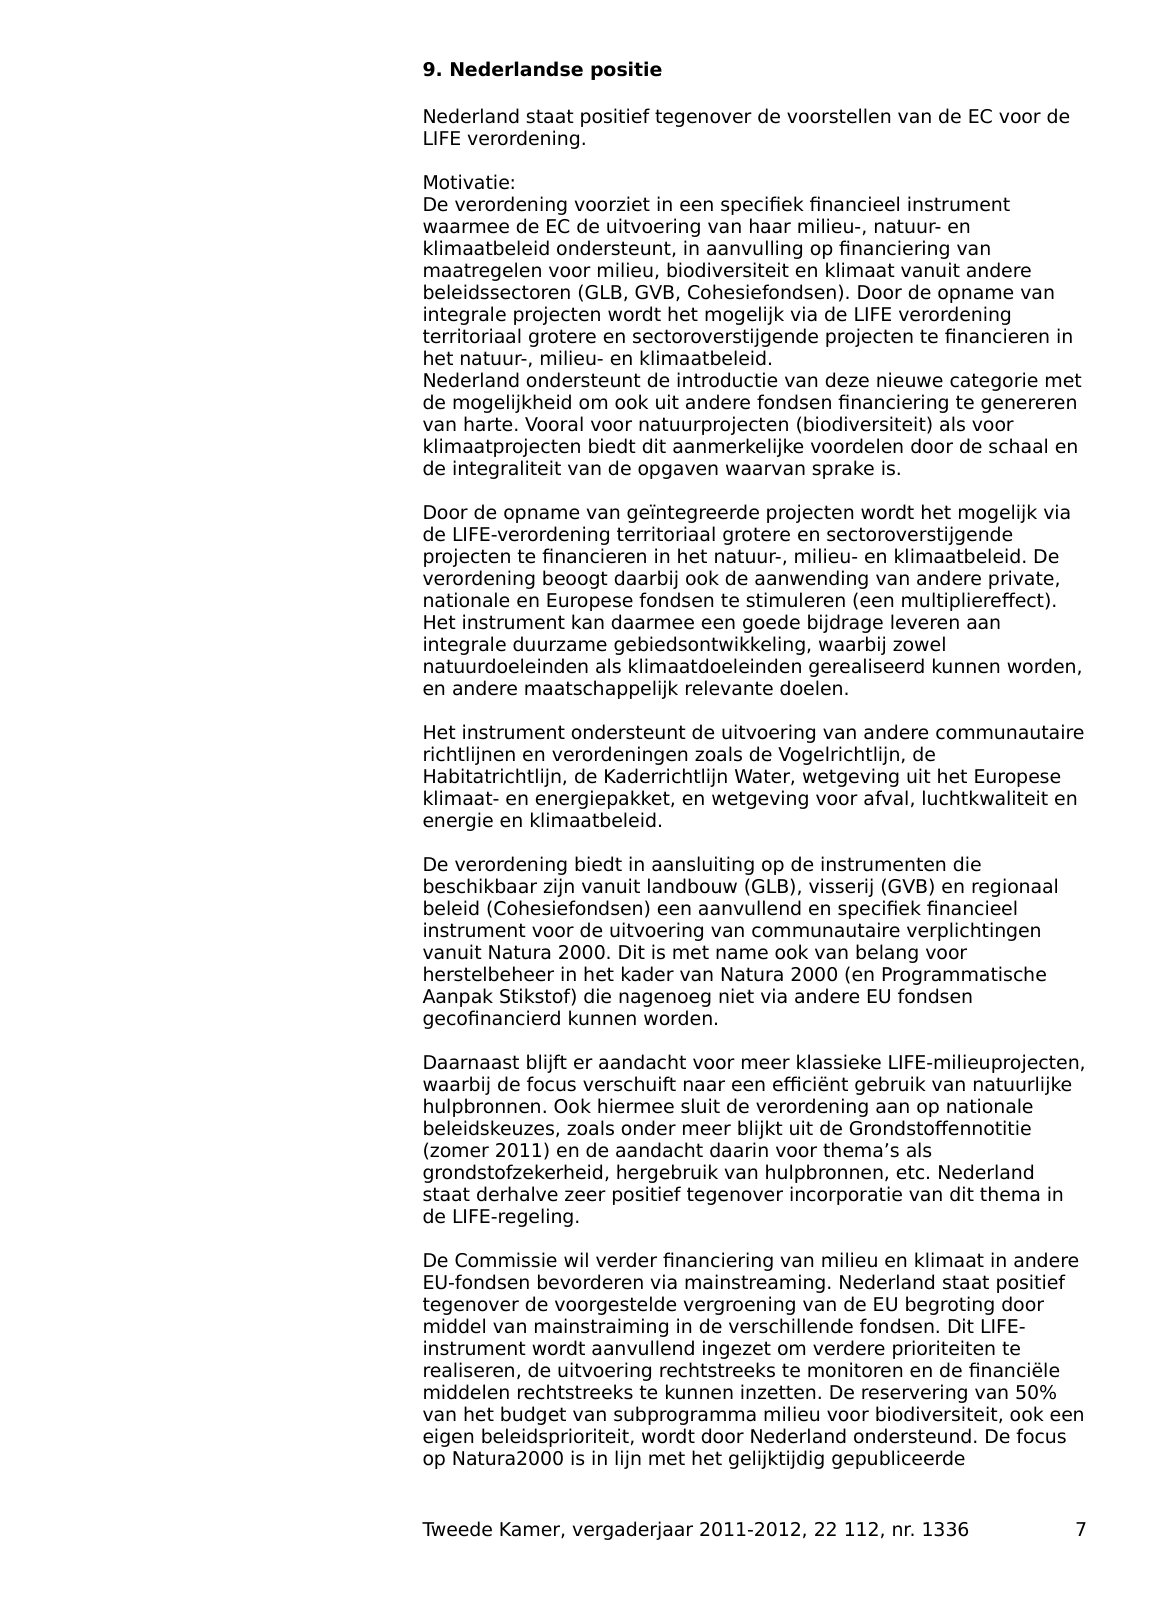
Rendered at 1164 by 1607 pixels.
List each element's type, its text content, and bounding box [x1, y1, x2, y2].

text De verordening voorziet in een specifiek financieel instrument waarmee de EC de uitvoering van haar milieu-, natuur- en klimaatbeleid ondersteunt, in aanvulling op financiering van maatregelen voor milieu, biodiversiteit en klimaat vanuit andere beleidssectoren (GLB, GVB, Cohesiefondsen). Door de opname van integrale projecten wordt het mogelijk via de LIFE verordening territoriaal grotere en sectoroverstijgende projecten te financieren in het natuur-, milieu- en klimaatbeleid. [422, 194, 1087, 370]
text Nederland staat positief tegenover de voorstellen van de EC voor de LIFE verordening. [422, 106, 1087, 150]
text Nederland ondersteunt de introductie van deze nieuwe categorie met de mogelijkheid om ook uit andere fondsen financiering te genereren van harte. Vooral voor natuurprojecten (biodiversiteit) als voor klimaatprojecten biedt dit aanmerkelijke voordelen door de schaal en de integraliteit van de opgaven waarvan sprake is. [422, 370, 1087, 480]
subtitle 9. Nederlandse positie [422, 59, 1087, 81]
text Het instrument ondersteunt de uitvoering van andere communautaire richtlijnen en verordeningen zoals de Vogelrichtlijn, de Habitatrichtlijn, de Kaderrichtlijn Water, wetgeving uit het Europese klimaat- en energiepakket, en wetgeving voor afval, luchtkwaliteit en energie en klimaatbeleid. [422, 722, 1087, 832]
text Door de opname van geïntegreerde projecten wordt het mogelijk via de LIFE-verordening territoriaal grotere en sectoroverstijgende projecten te financieren in het natuur-, milieu- en klimaatbeleid. De verordening beoogt daarbij ook de aanwending van andere private, nationale en Europese fondsen te stimuleren (een multipliereffect). Het instrument kan daarmee een goede bijdrage leveren aan integrale duurzame gebiedsontwikkeling, waarbij zowel natuurdoeleinden als klimaatdoeleinden gerealiseerd kunnen worden, en andere maatschappelijk relevante doelen. [422, 502, 1087, 700]
text De Commissie wil verder financiering van milieu en klimaat in andere EU-fondsen bevorderen via mainstreaming. Nederland staat positief tegenover de voorgestelde vergroening van de EU begroting door middel van mainstraiming in de verschillende fondsen. Dit LIFE-instrument wordt aanvullend ingezet om verdere prioriteiten te realiseren, de uitvoering rechtstreeks te monitoren en de financiële middelen rechtstreeks te kunnen inzetten. De reservering van 50% van het budget van subprogramma milieu voor biodiversiteit, ook een eigen beleidsprioriteit, wordt door Nederland ondersteund. De focus op Natura2000 is in lijn met het gelijktijdig gepubliceerde [422, 1250, 1087, 1470]
text Motivatie: [422, 172, 1087, 194]
text De verordening biedt in aansluiting op de instrumenten die beschikbaar zijn vanuit landbouw (GLB), visserij (GVB) en regionaal beleid (Cohesiefondsen) een aanvullend en specifiek financieel instrument voor de uitvoering van communautaire verplichtingen vanuit Natura 2000. Dit is met name ook van belang voor herstelbeheer in het kader van Natura 2000 (en Programmatische Aanpak Stikstof) die nagenoeg niet via andere EU fondsen gecofinancierd kunnen worden. [422, 854, 1087, 1030]
text Daarnaast blijft er aandacht voor meer klassieke LIFE-milieuprojecten, waarbij de focus verschuift naar een efficiënt gebruik van natuurlijke hulpbronnen. Ook hiermee sluit de verordening aan op nationale beleidskeuzes, zoals onder meer blijkt uit de Grondstoffennotitie (zomer 2011) en de aandacht daarin voor thema’s als grondstofzekerheid, hergebruik van hulpbronnen, etc. Nederland staat derhalve zeer positief tegenover incorporatie van dit thema in de LIFE-regeling. [422, 1052, 1087, 1228]
